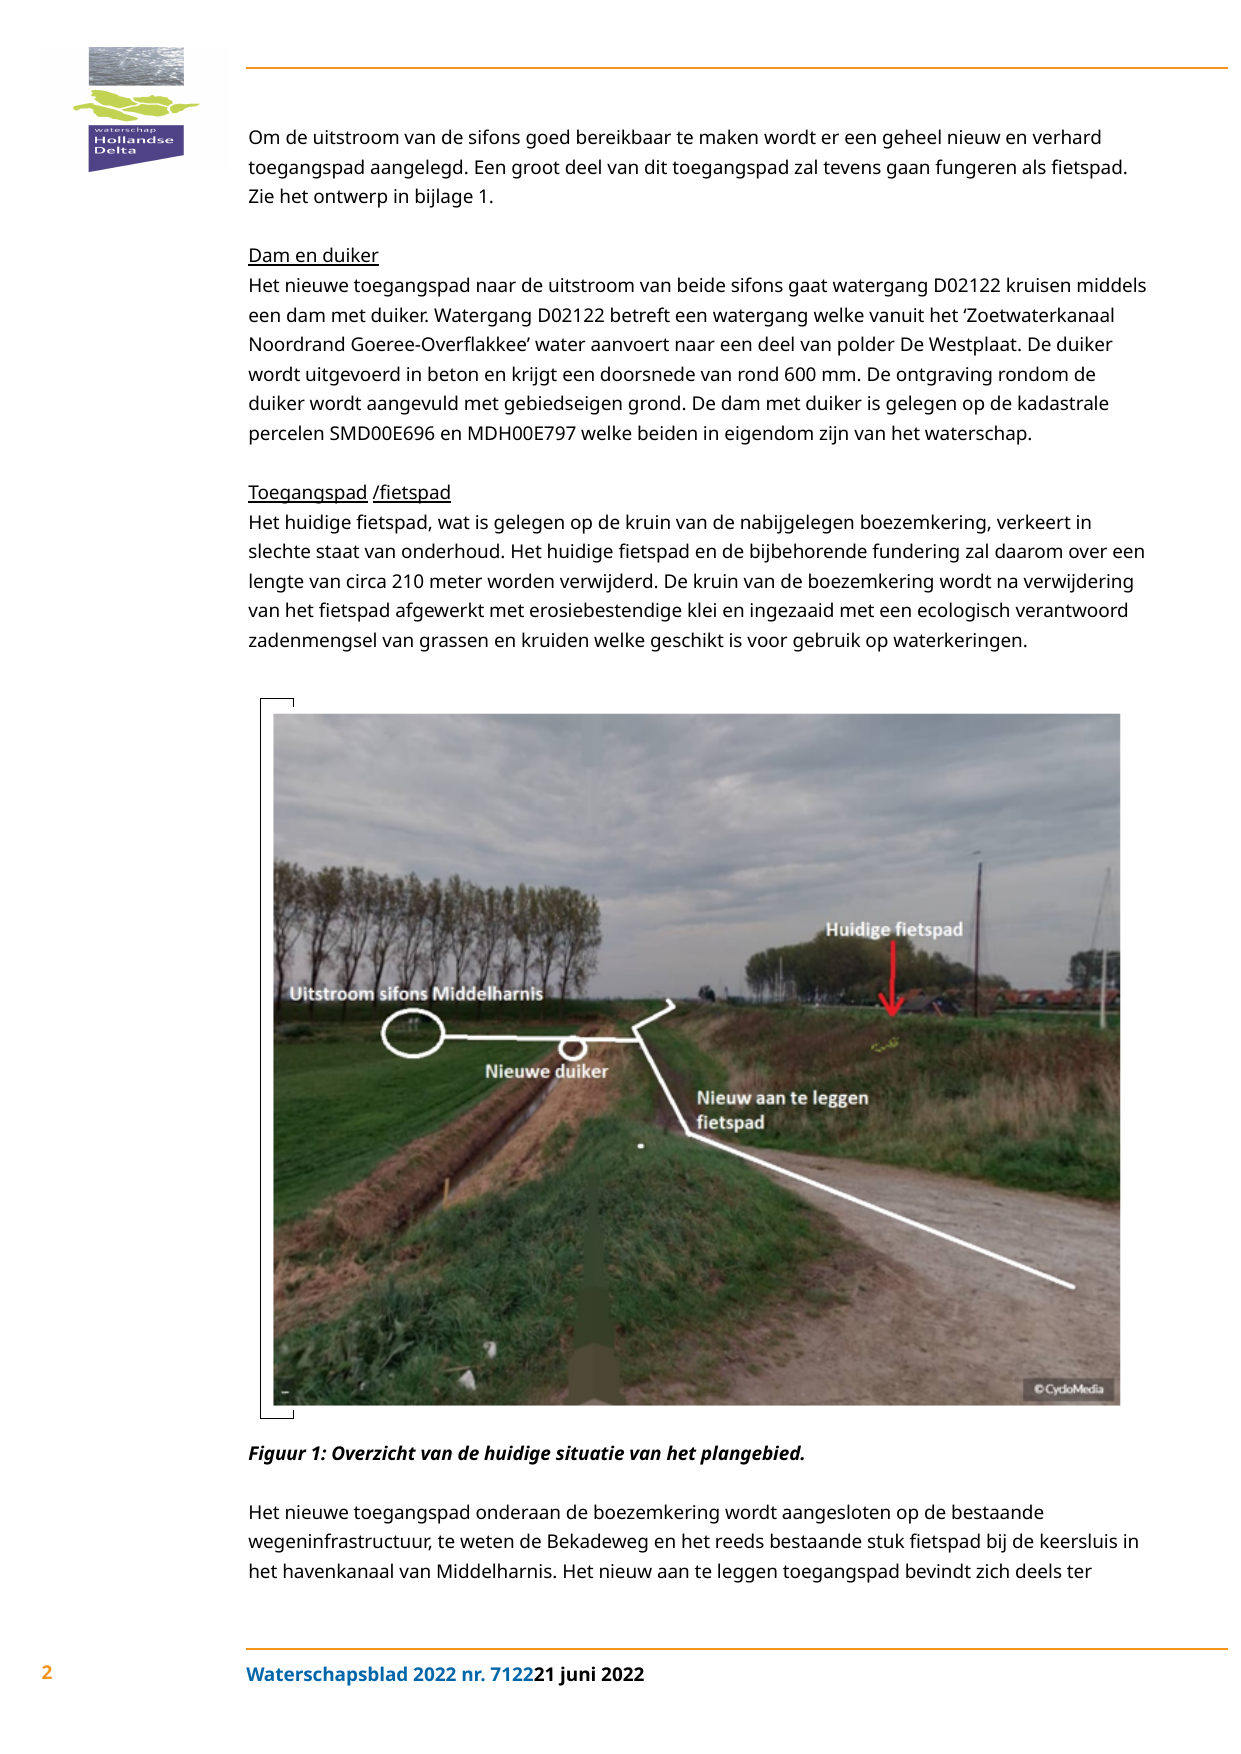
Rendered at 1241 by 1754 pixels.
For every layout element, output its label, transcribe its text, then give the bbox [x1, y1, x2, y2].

picture [41, 47, 231, 172]
text Het nieuwe toegangspad onderaan de boezemkering wordt aangesloten op de bestaande wegeninfrastructuur, te weten de Bekadeweg en het reeds bestaande stuk fietspad bij de keersluis in het havenkanaal van Middelharnis. Het nieuw aan te leggen toegangspad bevindt zich deels ter [248, 1499, 1152, 1584]
picture [268, 707, 1125, 1410]
text Toegangspad /fietspad [248, 479, 1152, 505]
text Figuur 1: Overzicht van de huidige situatie van het plangebied. [248, 1440, 1152, 1466]
text Dam en duiker [248, 243, 1152, 268]
text Om de uitstroom van de sifons goed bereikbaar te maken wordt er een geheel nieuw en verhard toegangspad aangelegd. Een groot deel van dit toegangspad zal tevens gaan fungeren als fietspad. Zie het ontwerp in bijlage 1. [248, 124, 1152, 209]
text Het nieuwe toegangspad naar de uitstroom van beide sifons gaat watergang D02122 kruisen middels een dam met duiker. Watergang D02122 betreft een watergang welke vanuit het ‘Zoetwaterkanaal Noordrand Goeree-Overflakkee’ water aanvoert naar een deel van polder De Westplaat. De duiker wordt uitgevoerd in beton en krijgt een doorsnede van rond 600 mm. De ontgraving rondom de duiker wordt aangevuld met gebiedseigen grond. De dam met duiker is gelegen op de kadastrale percelen SMD00E696 en MDH00E797 welke beiden in eigendom zijn van het waterschap. [248, 272, 1152, 446]
text Het huidige fietspad, wat is gelegen op de kruin van de nabijgelegen boezemkering, verkeert in slechte staat van onderhoud. Het huidige fietspad en de bijbehorende fundering zal daarom over een lengte van circa 210 meter worden verwijderd. De kruin van de boezemkering wordt na verwijdering van het fietspad afgewerkt met erosiebestendige klei en ingezaaid met een ecologisch verantwoord zadenmengsel van grassen en kruiden welke geschikt is voor gebruik op waterkeringen. [248, 509, 1152, 653]
